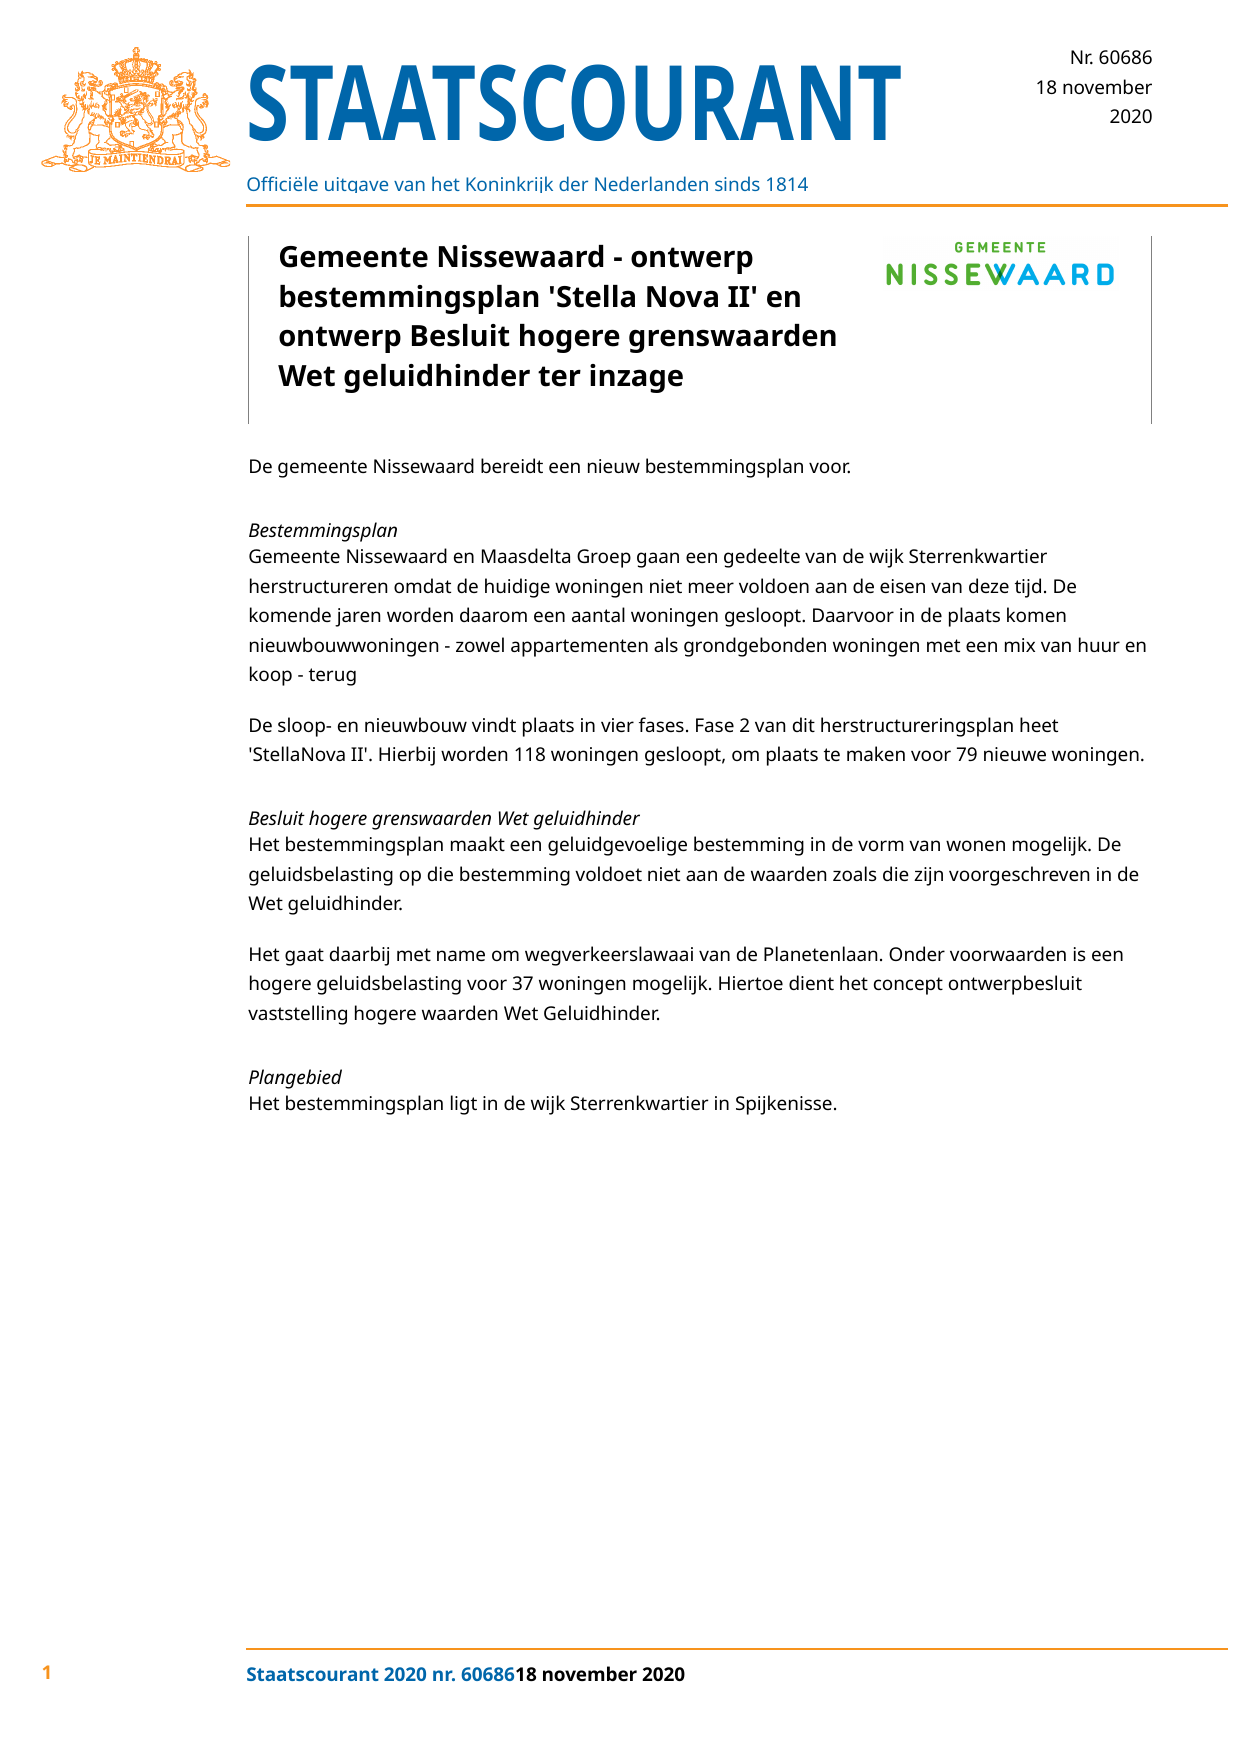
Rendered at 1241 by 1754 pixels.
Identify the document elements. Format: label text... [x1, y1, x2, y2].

text De gemeente Nissewaard bereidt een nieuw bestemmingsplan voor. [248, 454, 1152, 479]
table_header [850, 236, 1151, 424]
text De sloop- en nieuwbouw vindt plaats in vier fases. Fase 2 van dit herstructureringsplan heet 'StellaNova II'. Hierbij worden 118 woningen gesloopt, om plaats te maken voor 79 nieuwe woningen. [248, 712, 1152, 767]
text Het bestemmingsplan ligt in de wijk Sterrenkwartier in Spijkenisse. [248, 1090, 1152, 1116]
text Bestemmingsplan [248, 518, 1152, 543]
picture [882, 236, 1119, 291]
text Gemeente Nissewaard en Maasdelta Groep gaan een gedeelte van de wijk Sterrenkwartier herstructureren omdat de huidige woningen niet meer voldoen aan de eisen van deze tijd. De komende jaren worden daarom een aantal woningen gesloopt. Daarvoor in de plaats komen nieuwbouwwoningen - zowel appartementen als grondgebonden woningen met een mix van huur en koop - terug [248, 543, 1152, 687]
text Het gaat daarbij met name om wegverkeerslawaai van de Planetenlaan. Onder voorwaarden is een hogere geluidsbelasting voor 37 woningen mogelijk. Hiertoe dient het concept ontwerpbesluit vaststelling hogere waarden Wet Geluidhinder. [248, 941, 1152, 1026]
text Het bestemmingsplan maakt een geluidgevoelige bestemming in de vorm van wonen mogelijk. De geluidsbelasting op die bestemming voldoet niet aan de waarden zoals die zijn voorgeschreven in de Wet geluidhinder. [248, 831, 1152, 916]
text Plangebied [248, 1064, 1152, 1090]
picture [41, 47, 231, 172]
text Besluit hogere grenswaarden Wet geluidhinder [248, 806, 1152, 831]
table_header Gemeente Nissewaard - ontwerp bestemmingsplan 'Stella Nova II' en ontwerp Besluit hogere grenswaarden Wet geluidhinder ter inzage [249, 236, 850, 424]
